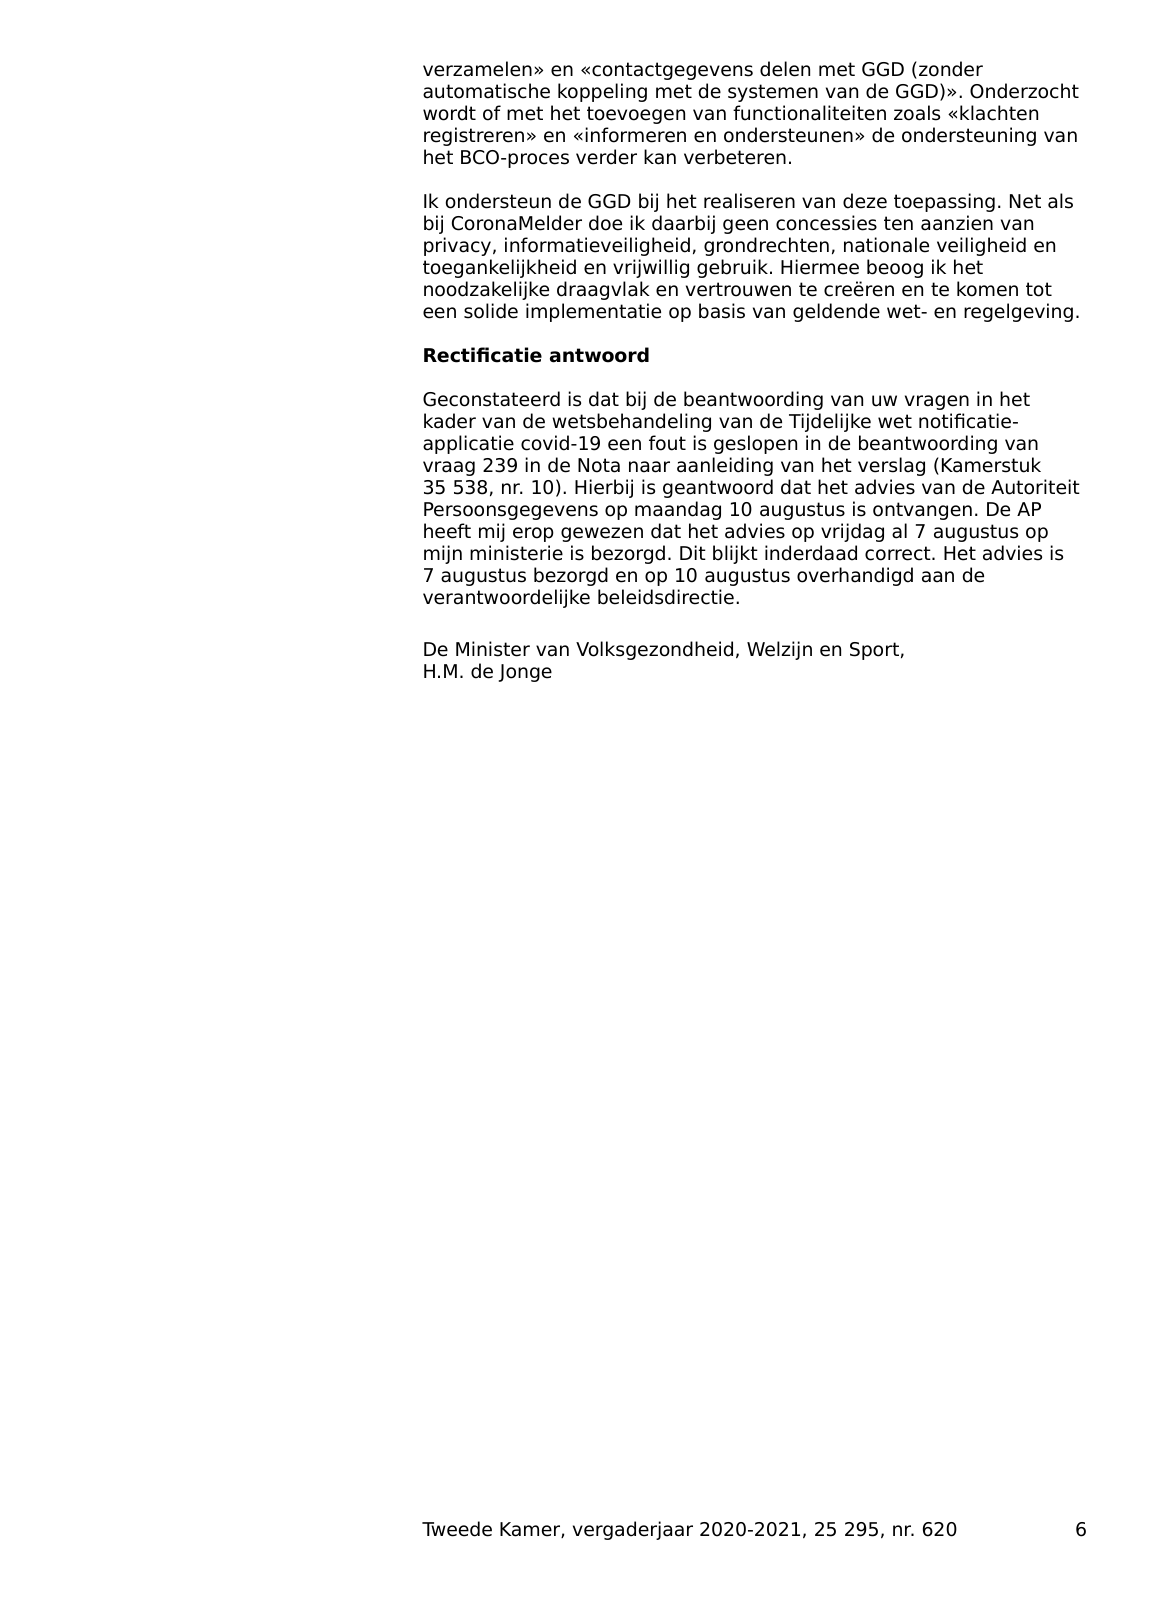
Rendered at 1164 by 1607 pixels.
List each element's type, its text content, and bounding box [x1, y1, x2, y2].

text Ik ondersteun de GGD bij het realiseren van deze toepassing. Net als bij CoronaMelder doe ik daarbij geen concessies ten aanzien van privacy, informatieveiligheid, grondrechten, nationale veiligheid en toegankelijkheid en vrijwillig gebruik. Hiermee beoog ik het noodzakelijke draagvlak en vertrouwen te creëren en te komen tot een solide implementatie op basis van geldende wet- en regelgeving. [422, 191, 1087, 323]
subtitle Rectificatie antwoord [422, 345, 1087, 367]
text De Minister van Volksgezondheid, Welzijn en Sport, H.M. de Jonge [422, 639, 1087, 683]
text Geconstateerd is dat bij de beantwoording van uw vragen in het kader van de wetsbehandeling van de Tijdelijke wet notificatie-applicatie covid-19 een fout is geslopen in de beantwoording van vraag 239 in de Nota naar aanleiding van het verslag (Kamerstuk 35 538, nr. 10). Hierbij is geantwoord dat het advies van de Autoriteit Persoonsgegevens op maandag 10 augustus is ontvangen. De AP heeft mij erop gewezen dat het advies op vrijdag al 7 augustus op mijn ministerie is bezorgd. Dit blijkt inderdaad correct. Het advies is 7 augustus bezorgd en op 10 augustus overhandigd aan de verantwoordelijke beleidsdirectie. [422, 389, 1087, 609]
text verzamelen» en «contactgegevens delen met GGD (zonder automatische koppeling met de systemen van de GGD)». Onderzocht wordt of met het toevoegen van functionaliteiten zoals «klachten registreren» en «informeren en ondersteunen» de ondersteuning van het BCO-proces verder kan verbeteren. [422, 59, 1087, 169]
